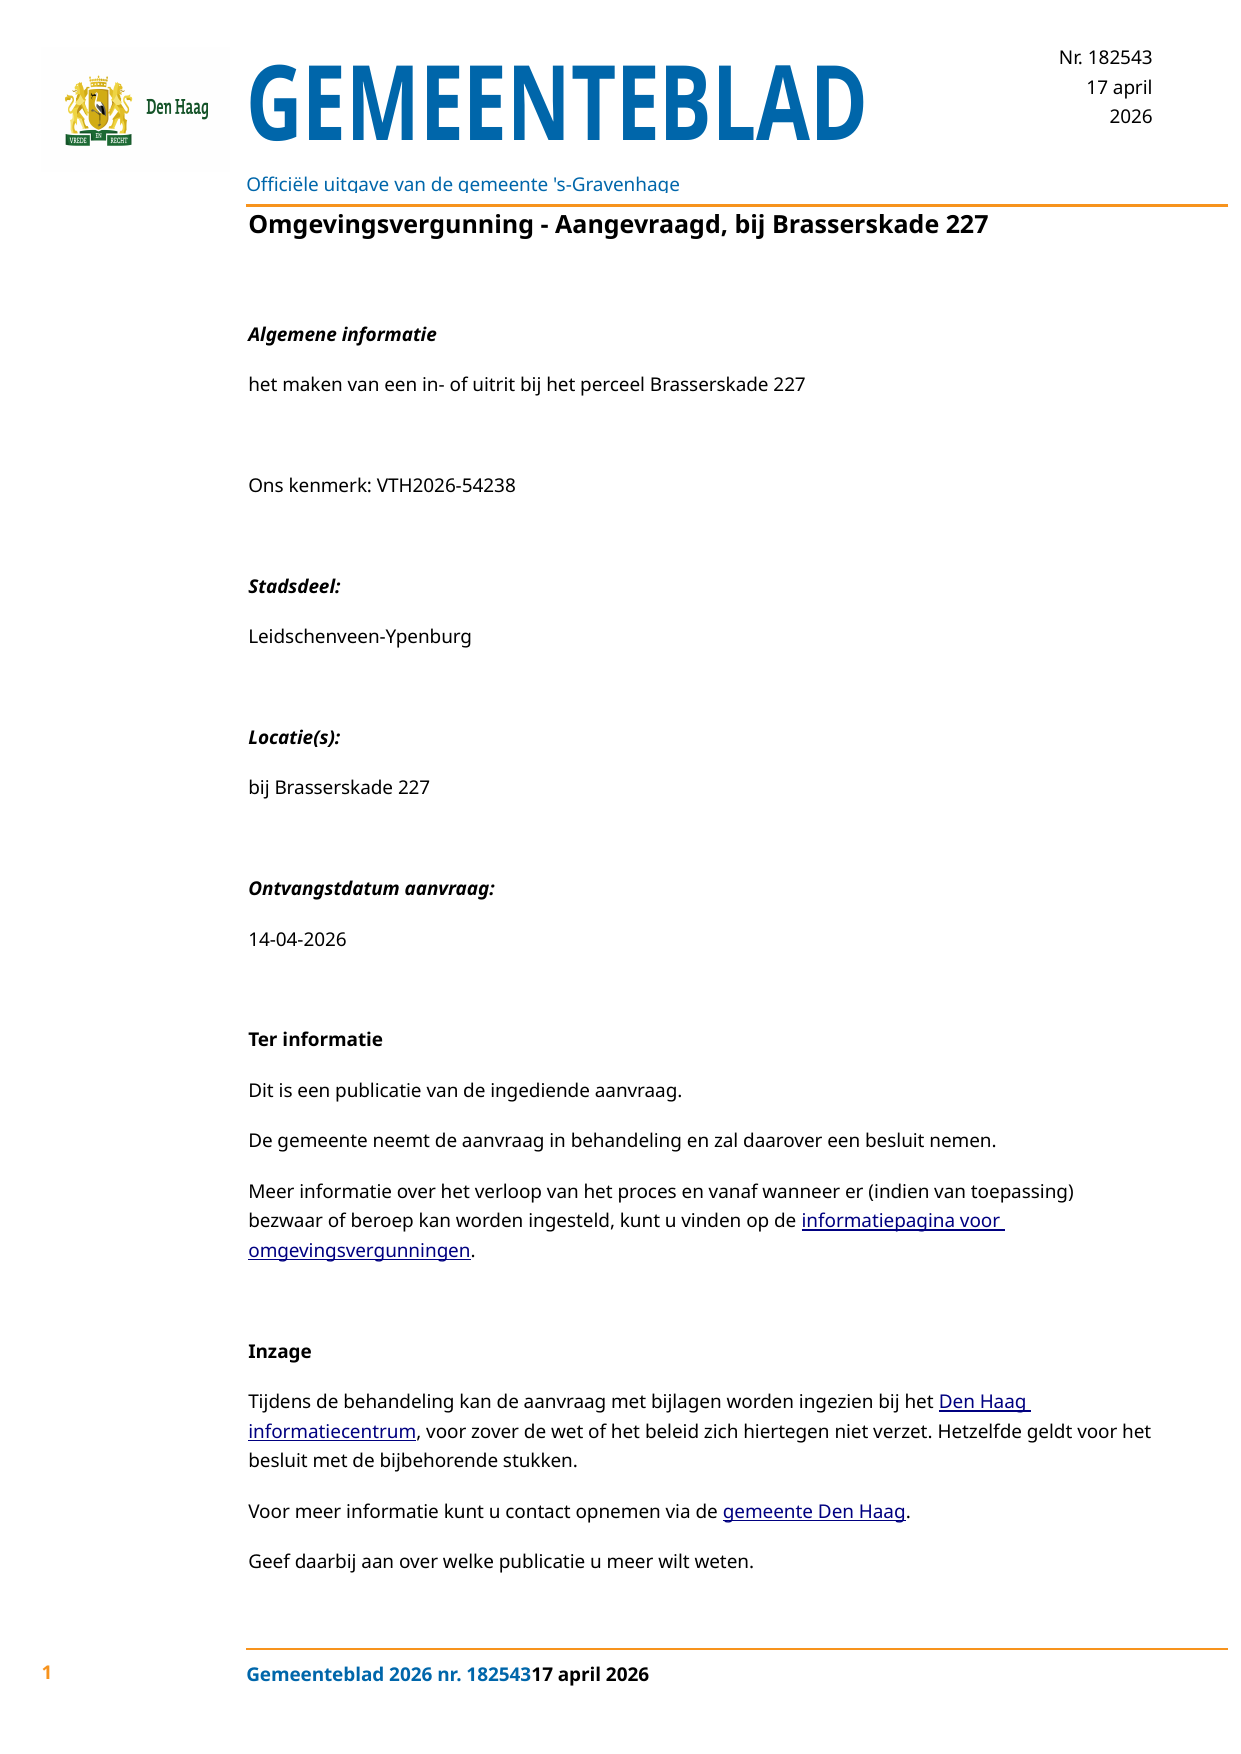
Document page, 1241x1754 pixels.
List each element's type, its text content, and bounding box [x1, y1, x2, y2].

text Tijdens de behandeling kan de aanvraag met bijlagen worden ingezien bij het Den Haag informatiecentrum, voor zover de wet of het beleid zich hiertegen niet verzet. Hetzelfde geldt voor het besluit met de bijbehorende stukken. [248, 1388, 1152, 1473]
text Stadsdeel: [248, 573, 1152, 598]
text Ter informatie [248, 1027, 1152, 1052]
text Algemene informatie [248, 321, 1152, 346]
text De gemeente neemt de aanvraag in behandeling en zal daarover een besluit nemen. [248, 1127, 1152, 1153]
text Meer informatie over het verloop van het proces en vanaf wanneer er (indien van toepassing) bezwaar of beroep kan worden ingesteld, kunt u vinden op de informatiepagina voor omgevingsvergunningen. [248, 1178, 1152, 1263]
text bij Brasserskade 227 [248, 774, 1152, 800]
text het maken van een in- of uitrit bij het perceel Brasserskade 227 [248, 371, 1152, 397]
text Voor meer informatie kunt u contact opnemen via de gemeente Den Haag. [248, 1498, 1152, 1523]
picture [41, 47, 231, 172]
text Omgevingsvergunning - Aangevraagd, bij Brasserskade 227 [248, 207, 1152, 241]
text Ons kenmerk: VTH2026-54238 [248, 472, 1152, 498]
text Ontvangstdatum aanvraag: [248, 875, 1152, 901]
text Geef daarbij aan over welke publicatie u meer wilt weten. [248, 1548, 1152, 1574]
text 14-04-2026 [248, 926, 1152, 951]
text Locatie(s): [248, 724, 1152, 750]
text Dit is een publicatie van de ingediende aanvraag. [248, 1077, 1152, 1103]
text Leidschenveen-Ypenburg [248, 623, 1152, 649]
text Inzage [248, 1338, 1152, 1363]
